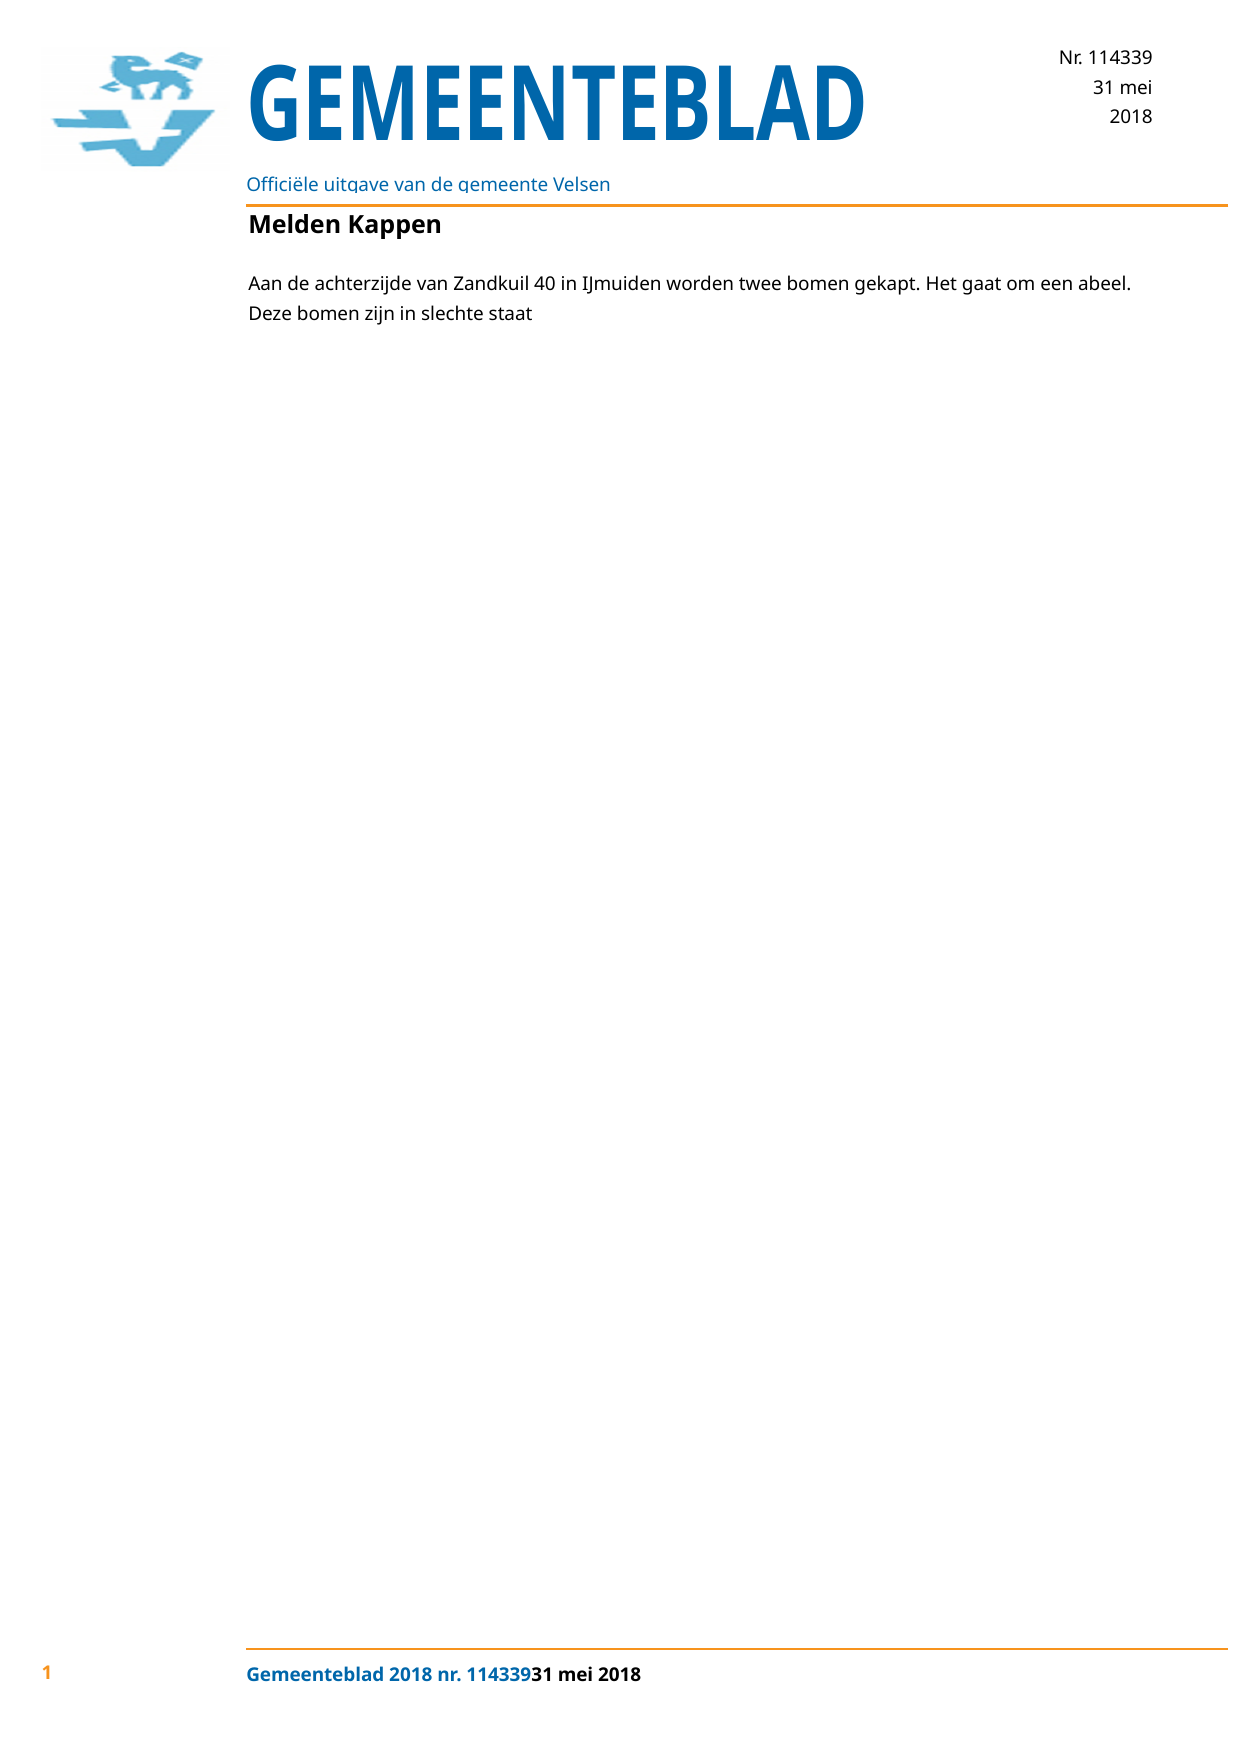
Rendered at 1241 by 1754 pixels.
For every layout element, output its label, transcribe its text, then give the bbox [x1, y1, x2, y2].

picture [41, 47, 231, 172]
text Aan de achterzijde van Zandkuil 40 in IJmuiden worden twee bomen gekapt. Het gaat om een abeel. Deze bomen zijn in slechte staat [248, 270, 1152, 326]
text Melden Kappen [248, 207, 1152, 241]
